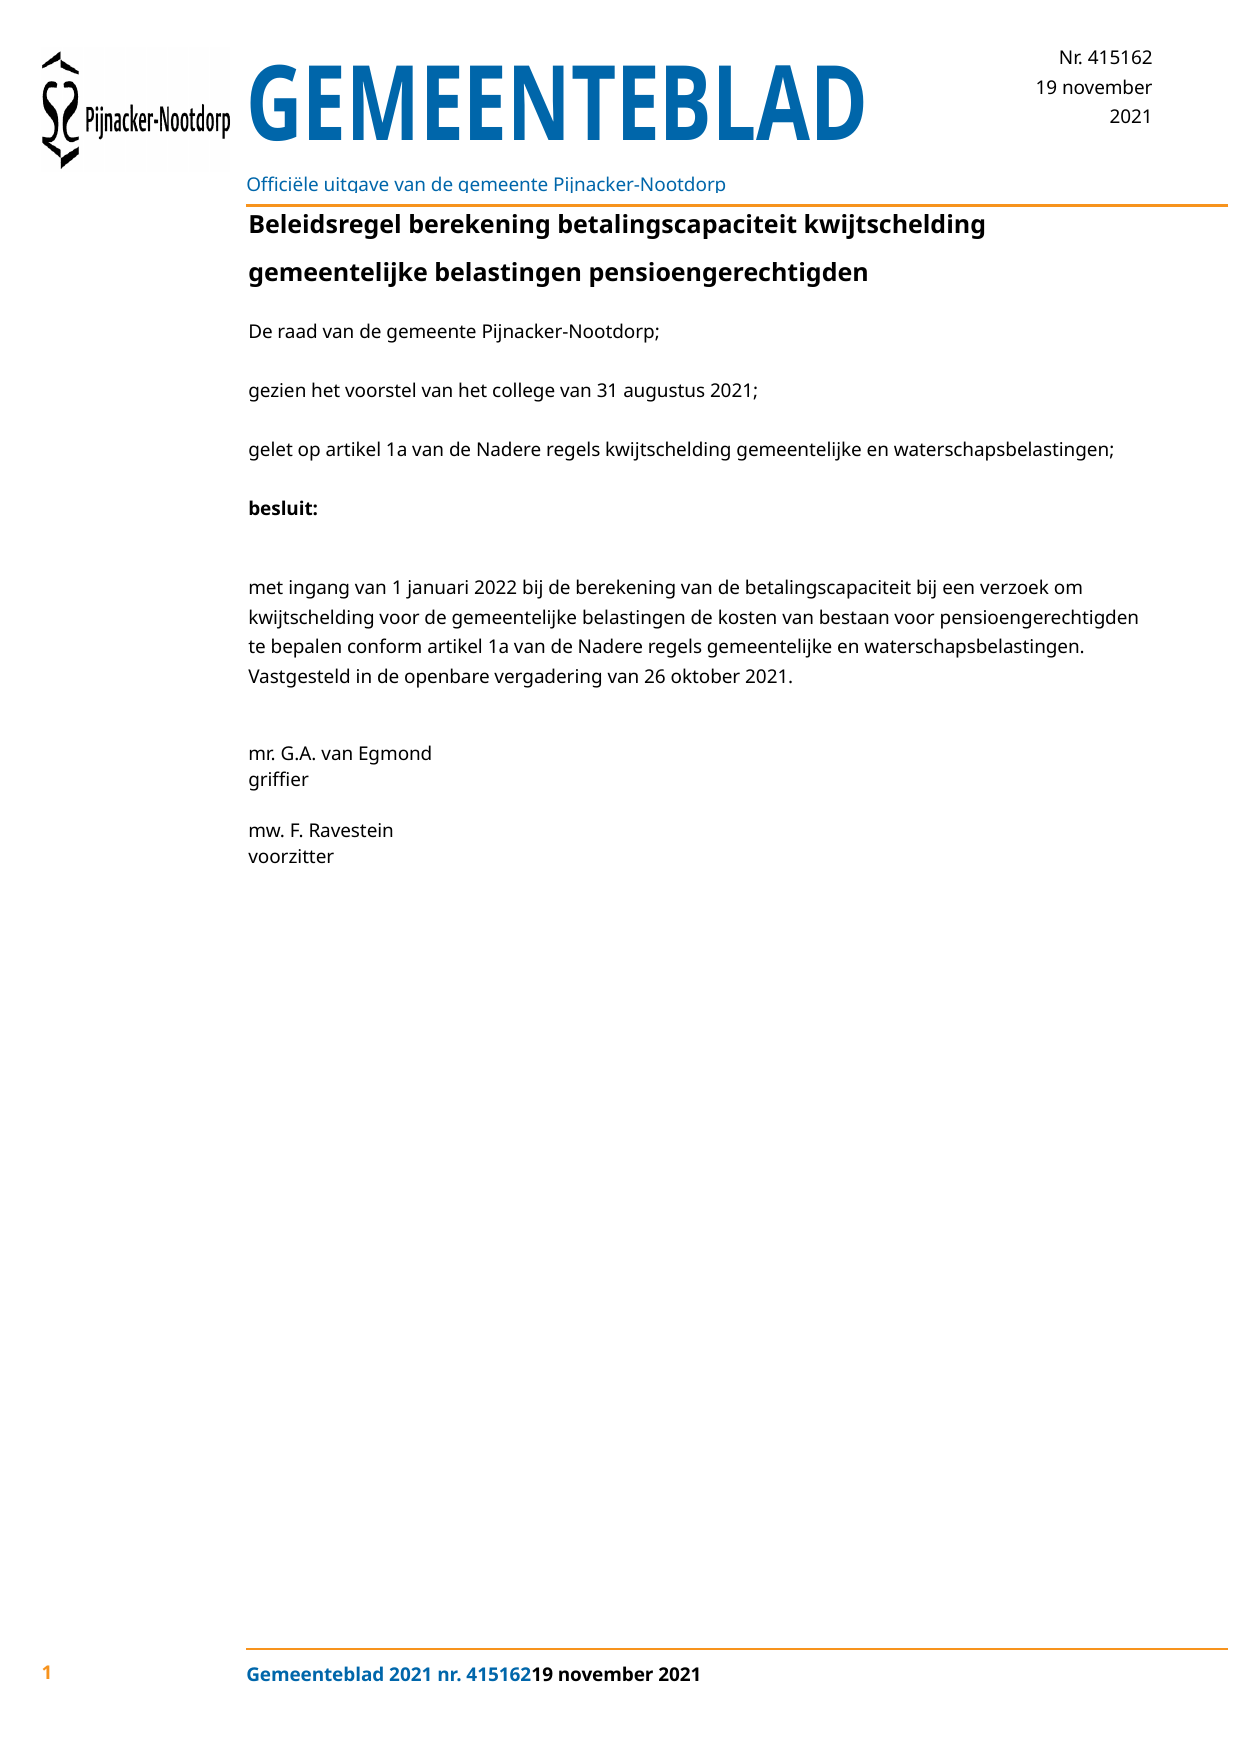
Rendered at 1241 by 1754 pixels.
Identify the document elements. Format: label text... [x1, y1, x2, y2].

text met ingang van 1 januari 2022 bij de berekening van de betalingscapaciteit bij een verzoek om kwijtschelding voor de gemeentelijke belastingen de kosten van bestaan voor pensioengerechtigden te bepalen conform artikel 1a van de Nadere regels gemeentelijke en waterschapsbelastingen. [248, 574, 1152, 659]
picture [41, 47, 231, 172]
text Beleidsregel berekening betalingscapaciteit kwijtschelding gemeentelijke belastingen pensioengerechtigden [248, 207, 1152, 288]
text mw. F. Ravestein [248, 817, 1152, 843]
text besluit: [248, 495, 1152, 521]
text voorzitter [248, 843, 1152, 869]
text mr. G.A. van Egmond [248, 740, 1152, 766]
text De raad van de gemeente Pijnacker-Nootdorp; [248, 318, 1152, 344]
text gezien het voorstel van het college van 31 augustus 2021; [248, 377, 1152, 403]
text Vastgesteld in de openbare vergadering van 26 oktober 2021. [248, 663, 1152, 689]
text gelet op ‎artikel 1a van de Nadere regels kwijtschelding gemeentelijke en waterschapsbelastingen; [248, 436, 1152, 462]
text griffier [248, 766, 1152, 792]
